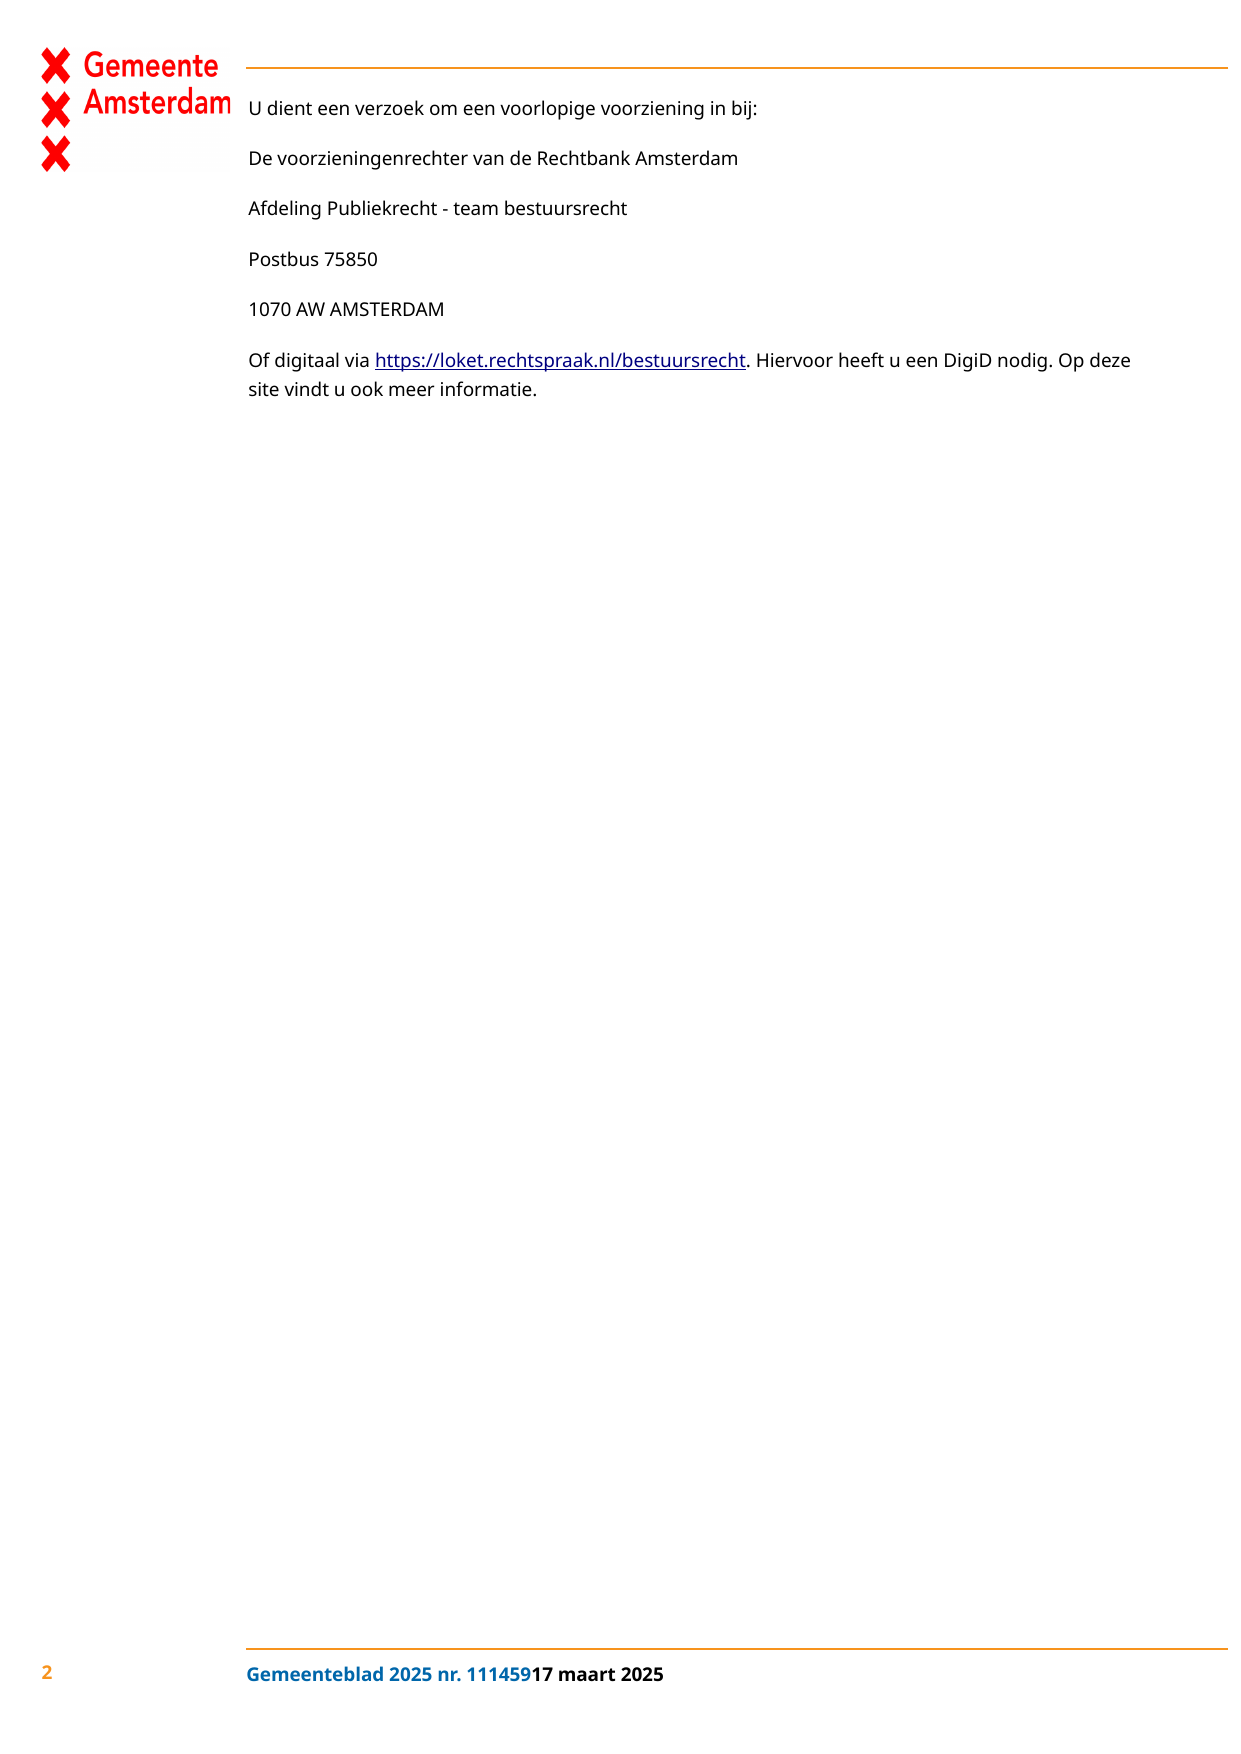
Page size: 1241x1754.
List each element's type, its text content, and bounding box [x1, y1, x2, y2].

text Postbus 75850 [248, 246, 1152, 272]
text U dient een verzoek om een voorlopige voorziening in bij: [248, 95, 1152, 121]
text Of digitaal via https://loket.rechtspraak.nl/bestuursrecht. Hiervoor heeft u een DigiD nodig. Op deze site vindt u ook meer informatie. [248, 347, 1152, 402]
text De voorzieningenrechter van de Rechtbank Amsterdam [248, 145, 1152, 171]
text 1070 AW AMSTERDAM [248, 296, 1152, 322]
picture [41, 47, 231, 172]
text Afdeling Publiekrecht - team bestuursrecht [248, 196, 1152, 221]
